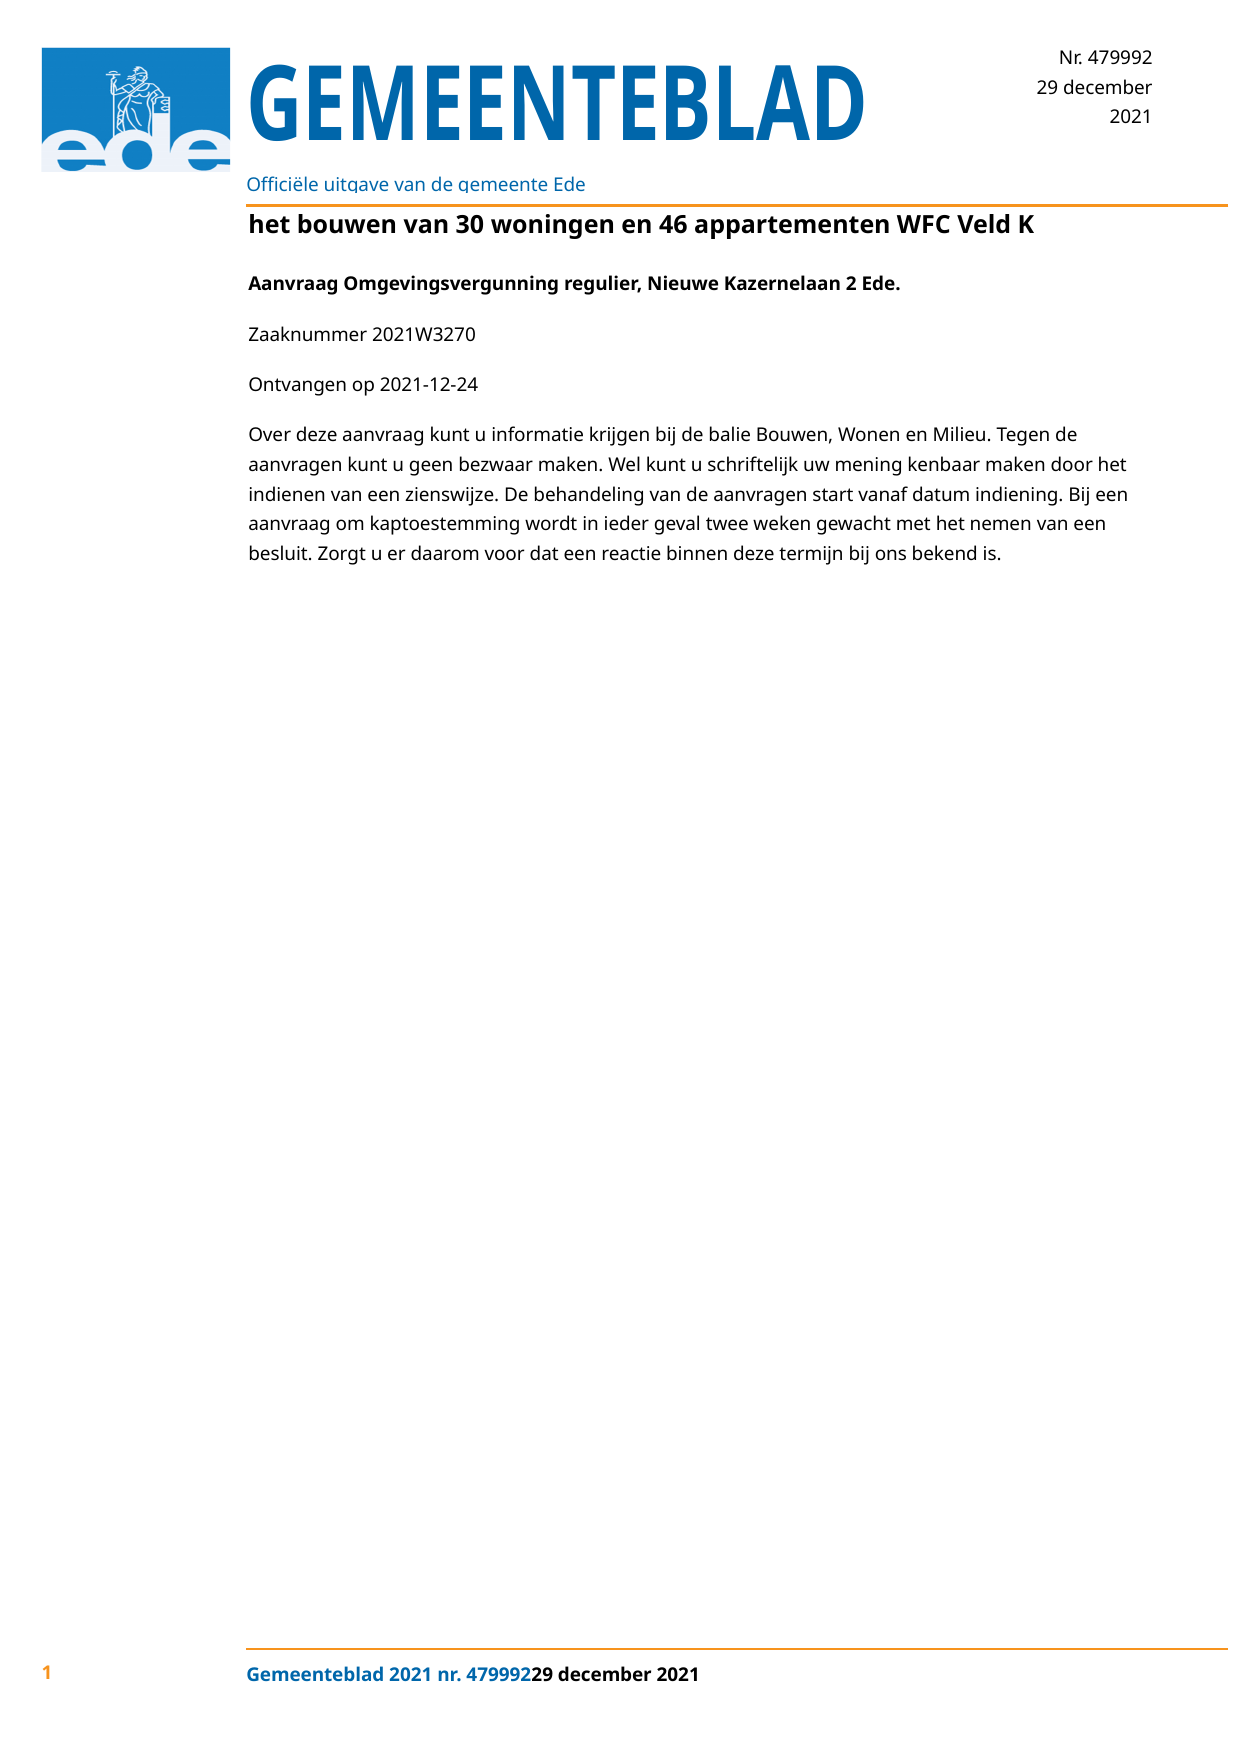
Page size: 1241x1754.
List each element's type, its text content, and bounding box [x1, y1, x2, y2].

text Ontvangen op 2021-12-24 [248, 371, 1152, 397]
text Over deze aanvraag kunt u informatie krijgen bij de balie Bouwen, Wonen en Milieu. Tegen de aanvragen kunt u geen bezwaar maken. Wel kunt u schriftelijk uw mening kenbaar maken door het indienen van een zienswijze. De behandeling van de aanvragen start vanaf datum indiening. Bij een aanvraag om kaptoestemming wordt in ieder geval twee weken gewacht met het nemen van een besluit. Zorgt u er daarom voor dat een reactie binnen deze termijn bij ons bekend is. [248, 422, 1152, 566]
text het bouwen van 30 woningen en 46 appartementen WFC Veld K [248, 207, 1152, 241]
text Aanvraag Omgevingsvergunning regulier, Nieuwe Kazernelaan 2 Ede. [248, 270, 1152, 296]
text Zaaknummer 2021W3270 [248, 321, 1152, 346]
picture [41, 47, 231, 172]
